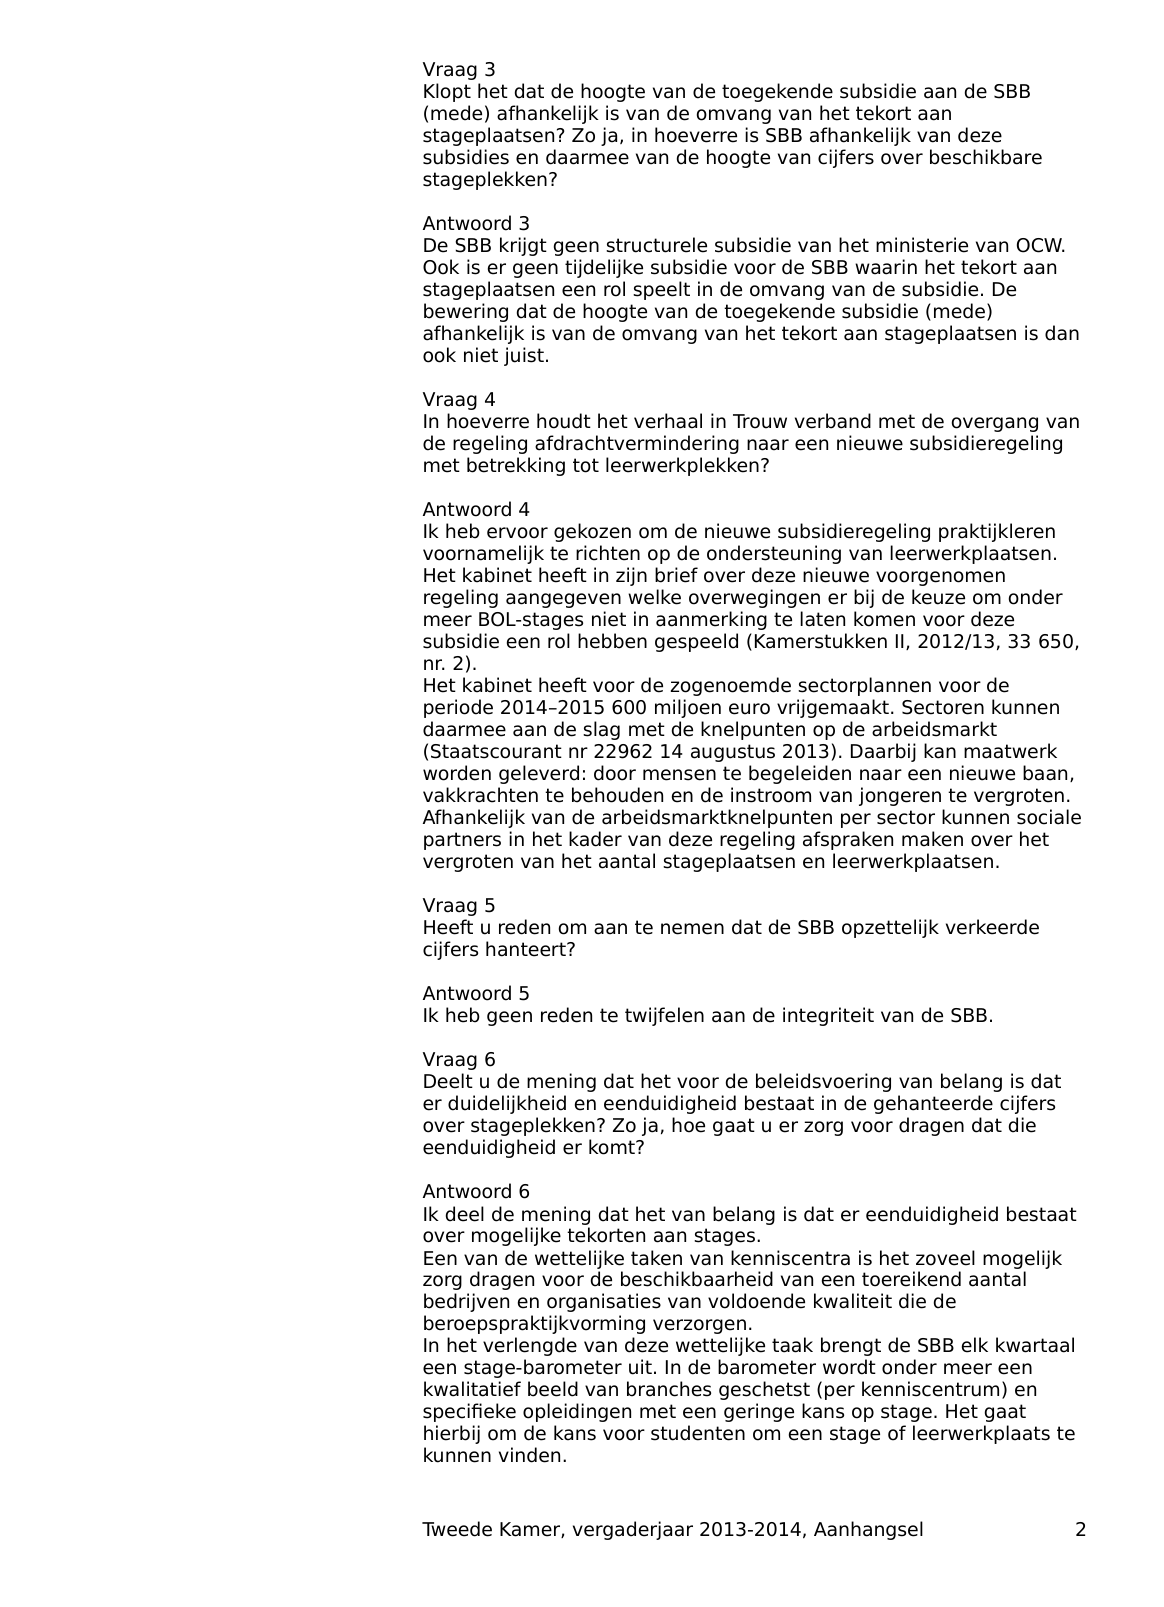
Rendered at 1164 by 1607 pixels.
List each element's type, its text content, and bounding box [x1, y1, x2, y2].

text Antwoord 6 [422, 1181, 1087, 1203]
text Vraag 5 [422, 895, 1087, 917]
text In hoeverre houdt het verhaal in Trouw verband met de overgang van de regeling afdrachtvermindering naar een nieuwe subsidieregeling met betrekking tot leerwerkplekken? [422, 411, 1087, 477]
text Antwoord 5 [422, 983, 1087, 1005]
text Een van de wettelijke taken van kenniscentra is het zoveel mogelijk zorg dragen voor de beschikbaarheid van een toereikend aantal bedrijven en organisaties van voldoende kwaliteit die de beroepspraktijkvorming verzorgen. [422, 1247, 1087, 1335]
text Het kabinet heeft voor de zogenoemde sectorplannen voor de periode 2014–2015 600 miljoen euro vrijgemaakt. Sectoren kunnen daarmee aan de slag met de knelpunten op de arbeidsmarkt (Staatscourant nr 22962 14 augustus 2013). Daarbij kan maatwerk worden geleverd: door mensen te begeleiden naar een nieuwe baan, vakkrachten te behouden en de instroom van jongeren te vergroten. Afhankelijk van de arbeidsmarktknelpunten per sector kunnen sociale partners in het kader van deze regeling afspraken maken over het vergroten van het aantal stageplaatsen en leerwerkplaatsen. [422, 675, 1087, 873]
text Vraag 4 [422, 389, 1087, 411]
text Antwoord 4 [422, 499, 1087, 521]
text In het verlengde van deze wettelijke taak brengt de SBB elk kwartaal een stage-barometer uit. In de barometer wordt onder meer een kwalitatief beeld van branches geschetst (per kenniscentrum) en specifieke opleidingen met een geringe kans op stage. Het gaat hierbij om de kans voor studenten om een stage of leerwerkplaats te kunnen vinden. [422, 1335, 1087, 1467]
text Antwoord 3 [422, 213, 1087, 235]
text Ik heb geen reden te twijfelen aan de integriteit van de SBB. [422, 1005, 1087, 1027]
text Ik heb ervoor gekozen om de nieuwe subsidieregeling praktijkleren voornamelijk te richten op de ondersteuning van leerwerkplaatsen. Het kabinet heeft in zijn brief over deze nieuwe voorgenomen regeling aangegeven welke overwegingen er bij de keuze om onder meer BOL-stages niet in aanmerking te laten komen voor deze subsidie een rol hebben gespeeld (Kamerstukken II, 2012/13, 33 650, nr. 2). [422, 521, 1087, 675]
text Ik deel de mening dat het van belang is dat er eenduidigheid bestaat over mogelijke tekorten aan stages. [422, 1203, 1087, 1247]
text Heeft u reden om aan te nemen dat de SBB opzettelijk verkeerde cijfers hanteert? [422, 917, 1087, 961]
text De SBB krijgt geen structurele subsidie van het ministerie van OCW. Ook is er geen tijdelijke subsidie voor de SBB waarin het tekort aan stageplaatsen een rol speelt in de omvang van de subsidie. De bewering dat de hoogte van de toegekende subsidie (mede) afhankelijk is van de omvang van het tekort aan stageplaatsen is dan ook niet juist. [422, 235, 1087, 367]
text Vraag 6 [422, 1049, 1087, 1071]
text Deelt u de mening dat het voor de beleidsvoering van belang is dat er duidelijkheid en eenduidigheid bestaat in de gehanteerde cijfers over stageplekken? Zo ja, hoe gaat u er zorg voor dragen dat die eenduidigheid er komt? [422, 1071, 1087, 1159]
text Vraag 3 [422, 59, 1087, 81]
text Klopt het dat de hoogte van de toegekende subsidie aan de SBB (mede) afhankelijk is van de omvang van het tekort aan stageplaatsen? Zo ja, in hoeverre is SBB afhankelijk van deze subsidies en daarmee van de hoogte van cijfers over beschikbare stageplekken? [422, 81, 1087, 191]
